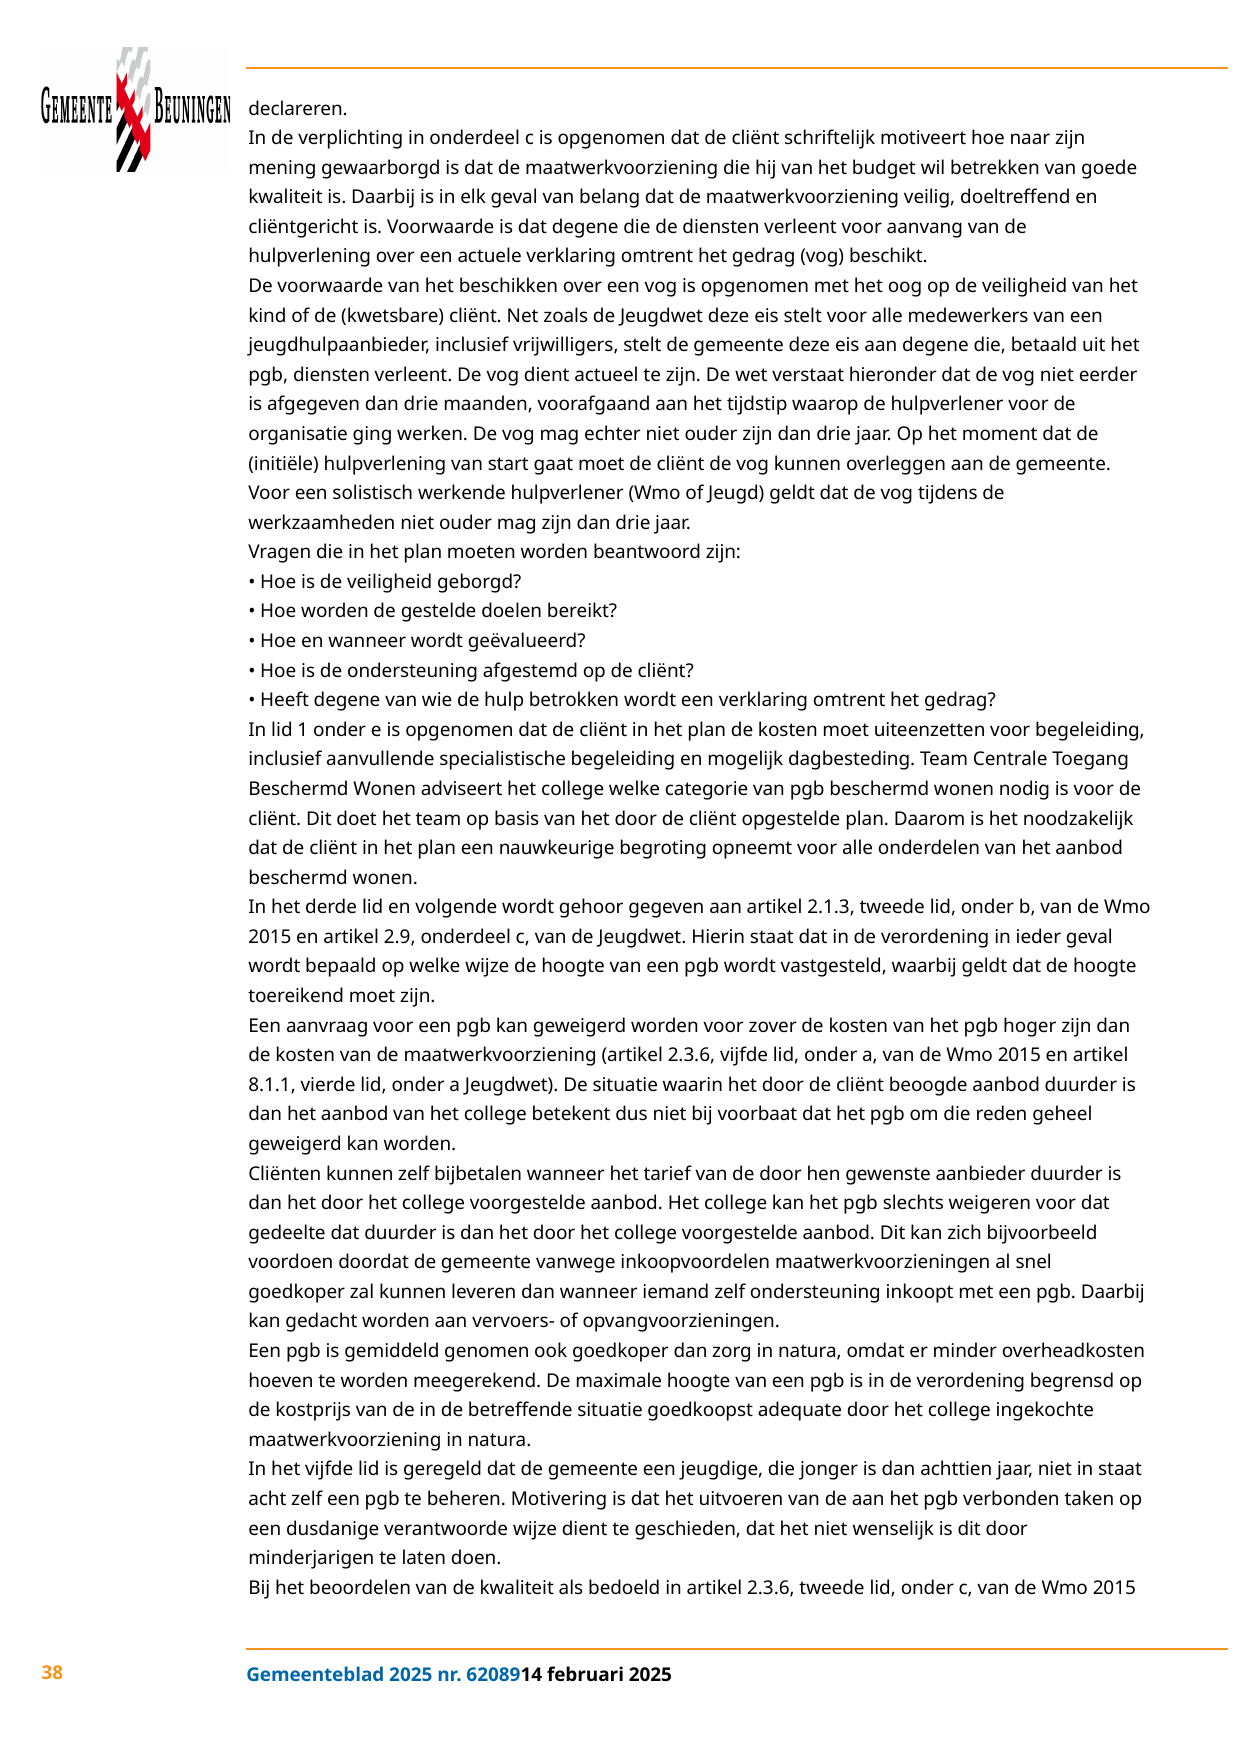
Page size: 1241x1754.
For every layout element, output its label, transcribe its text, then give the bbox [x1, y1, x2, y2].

text De voorwaarde van het beschikken over een vog is opgenomen met het oog op de veiligheid van het kind of de (kwetsbare) cliënt. Net zoals de Jeugdwet deze eis stelt voor alle medewerkers van een jeugdhulpaanbieder, inclusief vrijwilligers, stelt de gemeente deze eis aan degene die, betaald uit het pgb, diensten verleent. De vog dient actueel te zijn. De wet verstaat hieronder dat de vog niet eerder is afgegeven dan drie maanden, voorafgaand aan het tijdstip waarop de hulpverlener voor de organisatie ging werken. De vog mag echter niet ouder zijn dan drie jaar. Op het moment dat de (initiële) hulpverlening van start gaat moet de cliënt de vog kunnen overleggen aan de gemeente. [248, 272, 1152, 476]
text Een aanvraag voor een pgb kan geweigerd worden voor zover de kosten van het pgb hoger zijn dan de kosten van de maatwerkvoorziening (artikel 2.3.6, vijfde lid, onder a, van de Wmo 2015 en artikel 8.1.1, vierde lid, onder a Jeugdwet). De situatie waarin het door de cliënt beoogde aanbod duurder is dan het aanbod van het college betekent dus niet bij voorbaat dat het pgb om die reden geheel geweigerd kan worden. [248, 1012, 1152, 1156]
text Vragen die in het plan moeten worden beantwoord zijn: [248, 538, 1152, 564]
text Bij het beoordelen van de kwaliteit als bedoeld in artikel 2.3.6, tweede lid, onder c, van de Wmo 2015 [248, 1574, 1152, 1600]
text • Hoe is de veiligheid geborgd? [248, 568, 1152, 594]
text • Hoe worden de gestelde doelen bereikt? [248, 598, 1152, 623]
text In lid 1 onder e is opgenomen dat de cliënt in het plan de kosten moet uiteenzetten voor begeleiding, inclusief aanvullende specialistische begeleiding en mogelijk dagbesteding. Team Centrale Toegang Beschermd Wonen adviseert het college welke categorie van pgb beschermd wonen nodig is voor de cliënt. Dit doet het team op basis van het door de cliënt opgestelde plan. Daarom is het noodzakelijk dat de cliënt in het plan een nauwkeurige begroting opneemt voor alle onderdelen van het aanbod beschermd wonen. [248, 716, 1152, 890]
picture [41, 47, 231, 172]
text In het vijfde lid is geregeld dat de gemeente een jeugdige, die jonger is dan achttien jaar, niet in staat acht zelf een pgb te beheren. Motivering is dat het uitvoeren van de aan het pgb verbonden taken op een dusdanige verantwoorde wijze dient te geschieden, dat het niet wenselijk is dit door minderjarigen te laten doen. [248, 1456, 1152, 1570]
text • Hoe en wanneer wordt geëvalueerd? [248, 627, 1152, 653]
text declareren. [248, 95, 1152, 121]
text Cliënten kunnen zelf bijbetalen wanneer het tarief van de door hen gewenste aanbieder duurder is dan het door het college voorgestelde aanbod. Het college kan het pgb slechts weigeren voor dat gedeelte dat duurder is dan het door het college voorgestelde aanbod. Dit kan zich bijvoorbeeld voordoen doordat de gemeente vanwege inkoopvoordelen maatwerkvoorzieningen al snel goedkoper zal kunnen leveren dan wanneer iemand zelf ondersteuning inkoopt met een pgb. Daarbij kan gedacht worden aan vervoers- of opvangvoorzieningen. [248, 1160, 1152, 1333]
text • Hoe is de ondersteuning afgestemd op de cliënt? [248, 657, 1152, 683]
text Een pgb is gemiddeld genomen ook goedkoper dan zorg in natura, omdat er minder overheadkosten hoeven te worden meegerekend. De maximale hoogte van een pgb is in de verordening begrensd op de kostprijs van de in de betreffende situatie goedkoopst adequate door het college ingekochte maatwerkvoorziening in natura. [248, 1337, 1152, 1452]
text Voor een solistisch werkende hulpverlener (Wmo of Jeugd) geldt dat de vog tijdens de werkzaamheden niet ouder mag zijn dan drie jaar. [248, 479, 1152, 535]
text In de verplichting in onderdeel c is opgenomen dat de cliënt schriftelijk motiveert hoe naar zijn mening gewaarborgd is dat de maatwerkvoorziening die hij van het budget wil betrekken van goede kwaliteit is. Daarbij is in elk geval van belang dat de maatwerkvoorziening veilig, doeltreffend en cliëntgericht is. Voorwaarde is dat degene die de diensten verleent voor aanvang van de hulpverlening over een actuele verklaring omtrent het gedrag (vog) beschikt. [248, 124, 1152, 268]
text In het derde lid en volgende wordt gehoor gegeven aan artikel 2.1.3, tweede lid, onder b, van de Wmo 2015 en artikel 2.9, onderdeel c, van de Jeugdwet. Hierin staat dat in de verordening in ieder geval wordt bepaald op welke wijze de hoogte van een pgb wordt vastgesteld, waarbij geldt dat de hoogte toereikend moet zijn. [248, 893, 1152, 1008]
text • Heeft degene van wie de hulp betrokken wordt een verklaring omtrent het gedrag? [248, 686, 1152, 712]
